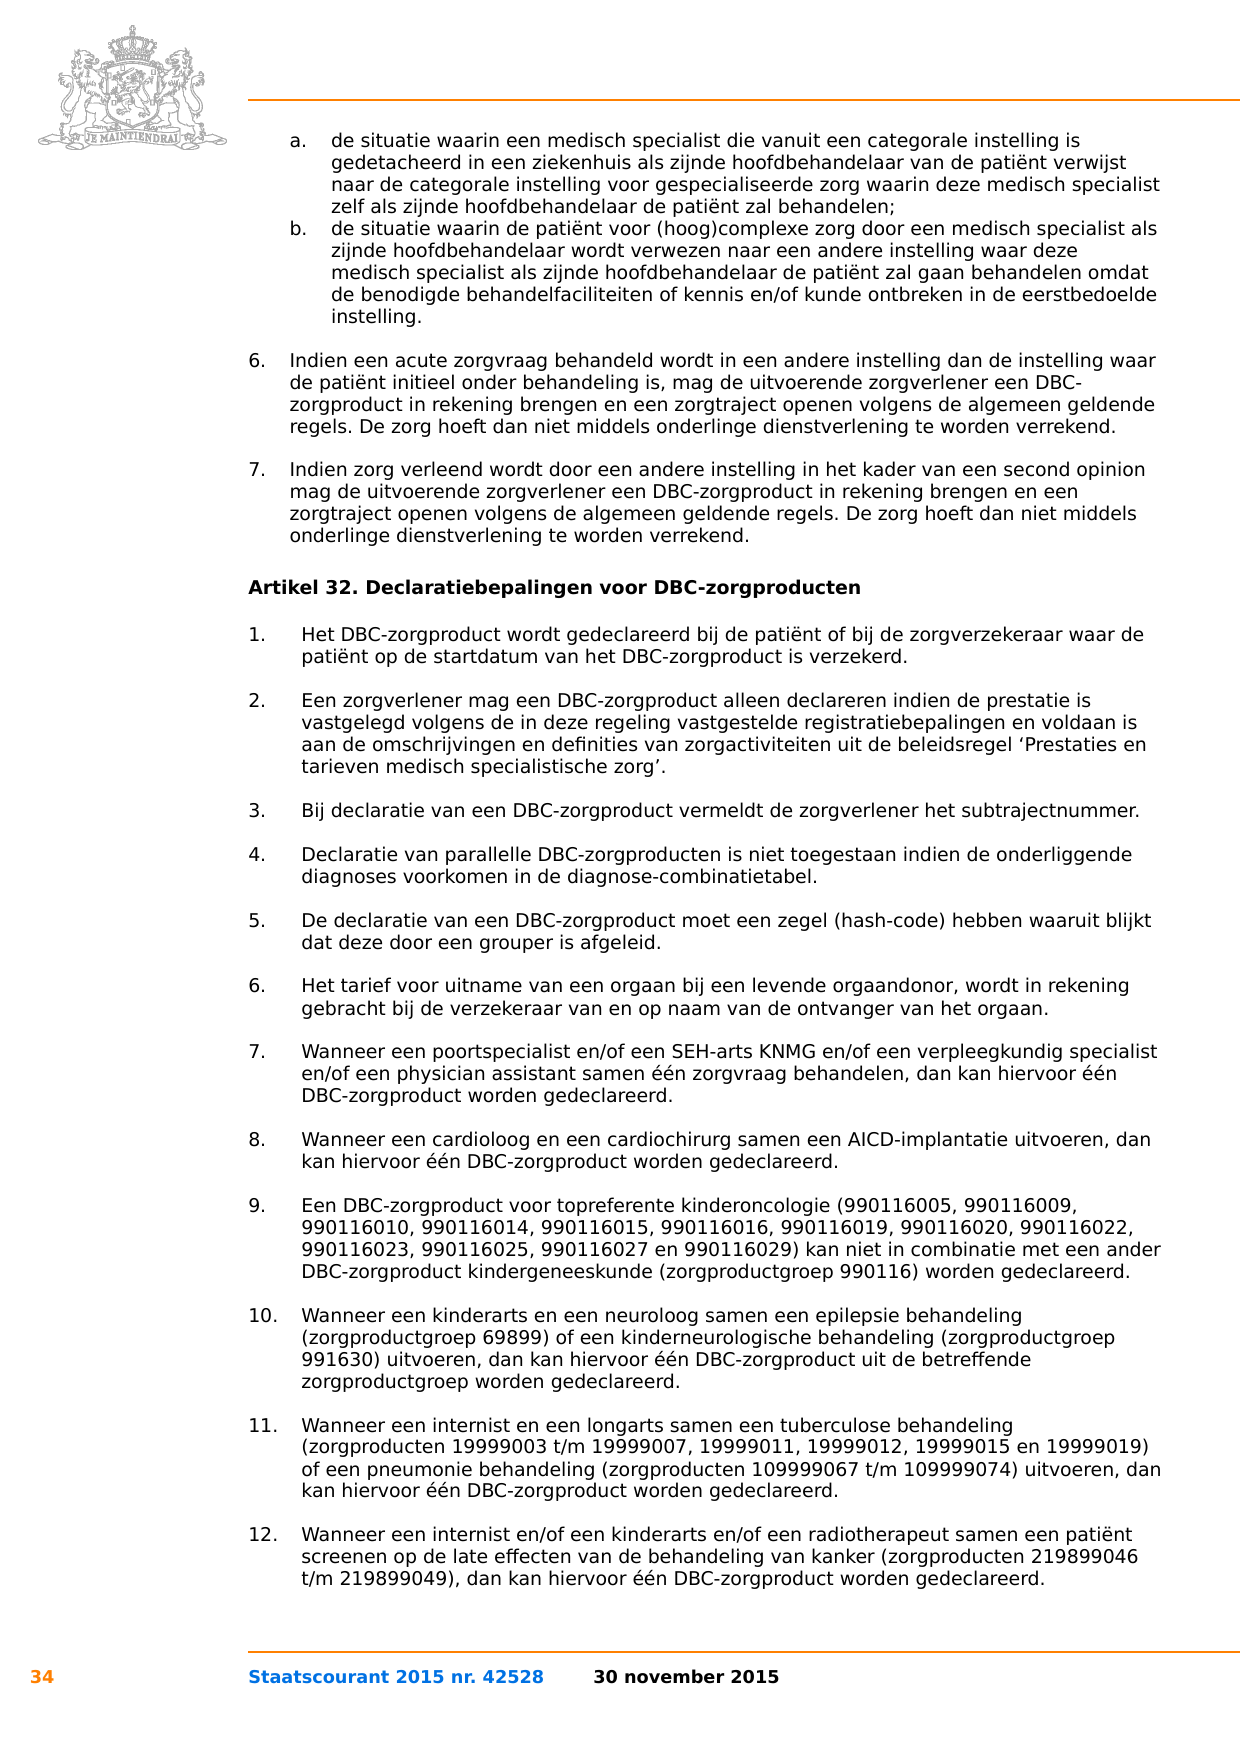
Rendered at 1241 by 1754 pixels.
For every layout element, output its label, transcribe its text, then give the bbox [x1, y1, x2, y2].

text 6. Indien een acute zorgvraag behandeld wordt in een andere instelling dan de instelling waar de patiënt initieel onder behandeling is, mag de uitvoerende zorgverlener een DBC-zorgproduct in rekening brengen en een zorgtraject openen volgens de algemeen geldende regels. De zorg hoeft dan niet middels onderlinge dienstverlening te worden verrekend. [248, 349, 1163, 437]
text 9. Een DBC-zorgproduct voor topreferente kinderoncologie (990116005, 990116009, 990116010, 990116014, 990116015, 990116016, 990116019, 990116020, 990116022, 990116023, 990116025, 990116027 en 990116029) kan niet in combinatie met een ander DBC-zorgproduct kindergeneeskunde (zorgproductgroep 990116) worden gedeclareerd. [248, 1195, 1163, 1283]
text 10. Wanneer een kinderarts en een neuroloog samen een epilepsie behandeling (zorgproductgroep 69899) of een kinderneurologische behandeling (zorgproductgroep 991630) uitvoeren, dan kan hiervoor één DBC-zorgproduct uit de betreffende zorgproductgroep worden gedeclareerd. [248, 1305, 1163, 1393]
subtitle Artikel 32. Declaratiebepalingen voor DBC-zorgproducten [248, 577, 1163, 599]
text 3. Bij declaratie van een DBC-zorgproduct vermeldt de zorgverlener het subtrajectnummer. [248, 800, 1163, 822]
text 4. Declaratie van parallelle DBC-zorgproducten is niet toegestaan indien de onderliggende diagnoses voorkomen in de diagnose-combinatietabel. [248, 844, 1163, 888]
text 6. Het tarief voor uitname van een orgaan bij een levende orgaandonor, wordt in rekening gebracht bij de verzekeraar van en op naam van de ontvanger van het orgaan. [248, 975, 1163, 1019]
text 7. Indien zorg verleend wordt door een andere instelling in het kader van een second opinion mag de uitvoerende zorgverlener een DBC-zorgproduct in rekening brengen en een zorgtraject openen volgens de algemeen geldende regels. De zorg hoeft dan niet middels onderlinge dienstverlening te worden verrekend. [248, 459, 1163, 547]
text 1. Het DBC-zorgproduct wordt gedeclareerd bij de patiënt of bij de zorgverzekeraar waar de patiënt op de startdatum van het DBC-zorgproduct is verzekerd. [248, 624, 1163, 668]
text 2. Een zorgverlener mag een DBC-zorgproduct alleen declareren indien de prestatie is vastgelegd volgens de in deze regeling vastgestelde registratiebepalingen en voldaan is aan de omschrijvingen en definities van zorgactiviteiten uit de beleidsregel ‘Prestaties en tarieven medisch specialistische zorg’. [248, 690, 1163, 778]
text 5. De declaratie van een DBC-zorgproduct moet een zegel (hash-code) hebben waaruit blijkt dat deze door een grouper is afgeleid. [248, 909, 1163, 953]
text 8. Wanneer een cardioloog en een cardiochirurg samen een AICD-implantatie uitvoeren, dan kan hiervoor één DBC-zorgproduct worden gedeclareerd. [248, 1129, 1163, 1173]
text 12. Wanneer een internist en/of een kinderarts en/of een radiotherapeut samen een patiënt screenen op de late effecten van de behandeling van kanker (zorgproducten 219899046 t/m 219899049), dan kan hiervoor één DBC-zorgproduct worden gedeclareerd. [248, 1524, 1163, 1590]
picture [38, 25, 227, 150]
text a. de situatie waarin een medisch specialist die vanuit een categorale instelling is gedetacheerd in een ziekenhuis als zijnde hoofdbehandelaar van de patiënt verwijst naar de categorale instelling voor gespecialiseerde zorg waarin deze medisch specialist zelf als zijnde hoofdbehandelaar de patiënt zal behandelen; [289, 130, 1163, 218]
text b. de situatie waarin de patiënt voor (hoog)complexe zorg door een medisch specialist als zijnde hoofdbehandelaar wordt verwezen naar een andere instelling waar deze medisch specialist als zijnde hoofdbehandelaar de patiënt zal gaan behandelen omdat de benodigde behandelfaciliteiten of kennis en/of kunde ontbreken in de eerstbedoelde instelling. [289, 218, 1163, 328]
text 7. Wanneer een poortspecialist en/of een SEH-arts KNMG en/of een verpleegkundig specialist en/of een physician assistant samen één zorgvraag behandelen, dan kan hiervoor één DBC-zorgproduct worden gedeclareerd. [248, 1041, 1163, 1107]
text 11. Wanneer een internist en een longarts samen een tuberculose behandeling (zorgproducten 19999003 t/m 19999007, 19999011, 19999012, 19999015 en 19999019) of een pneumonie behandeling (zorgproducten 109999067 t/m 109999074) uitvoeren, dan kan hiervoor één DBC-zorgproduct worden gedeclareerd. [248, 1414, 1163, 1502]
